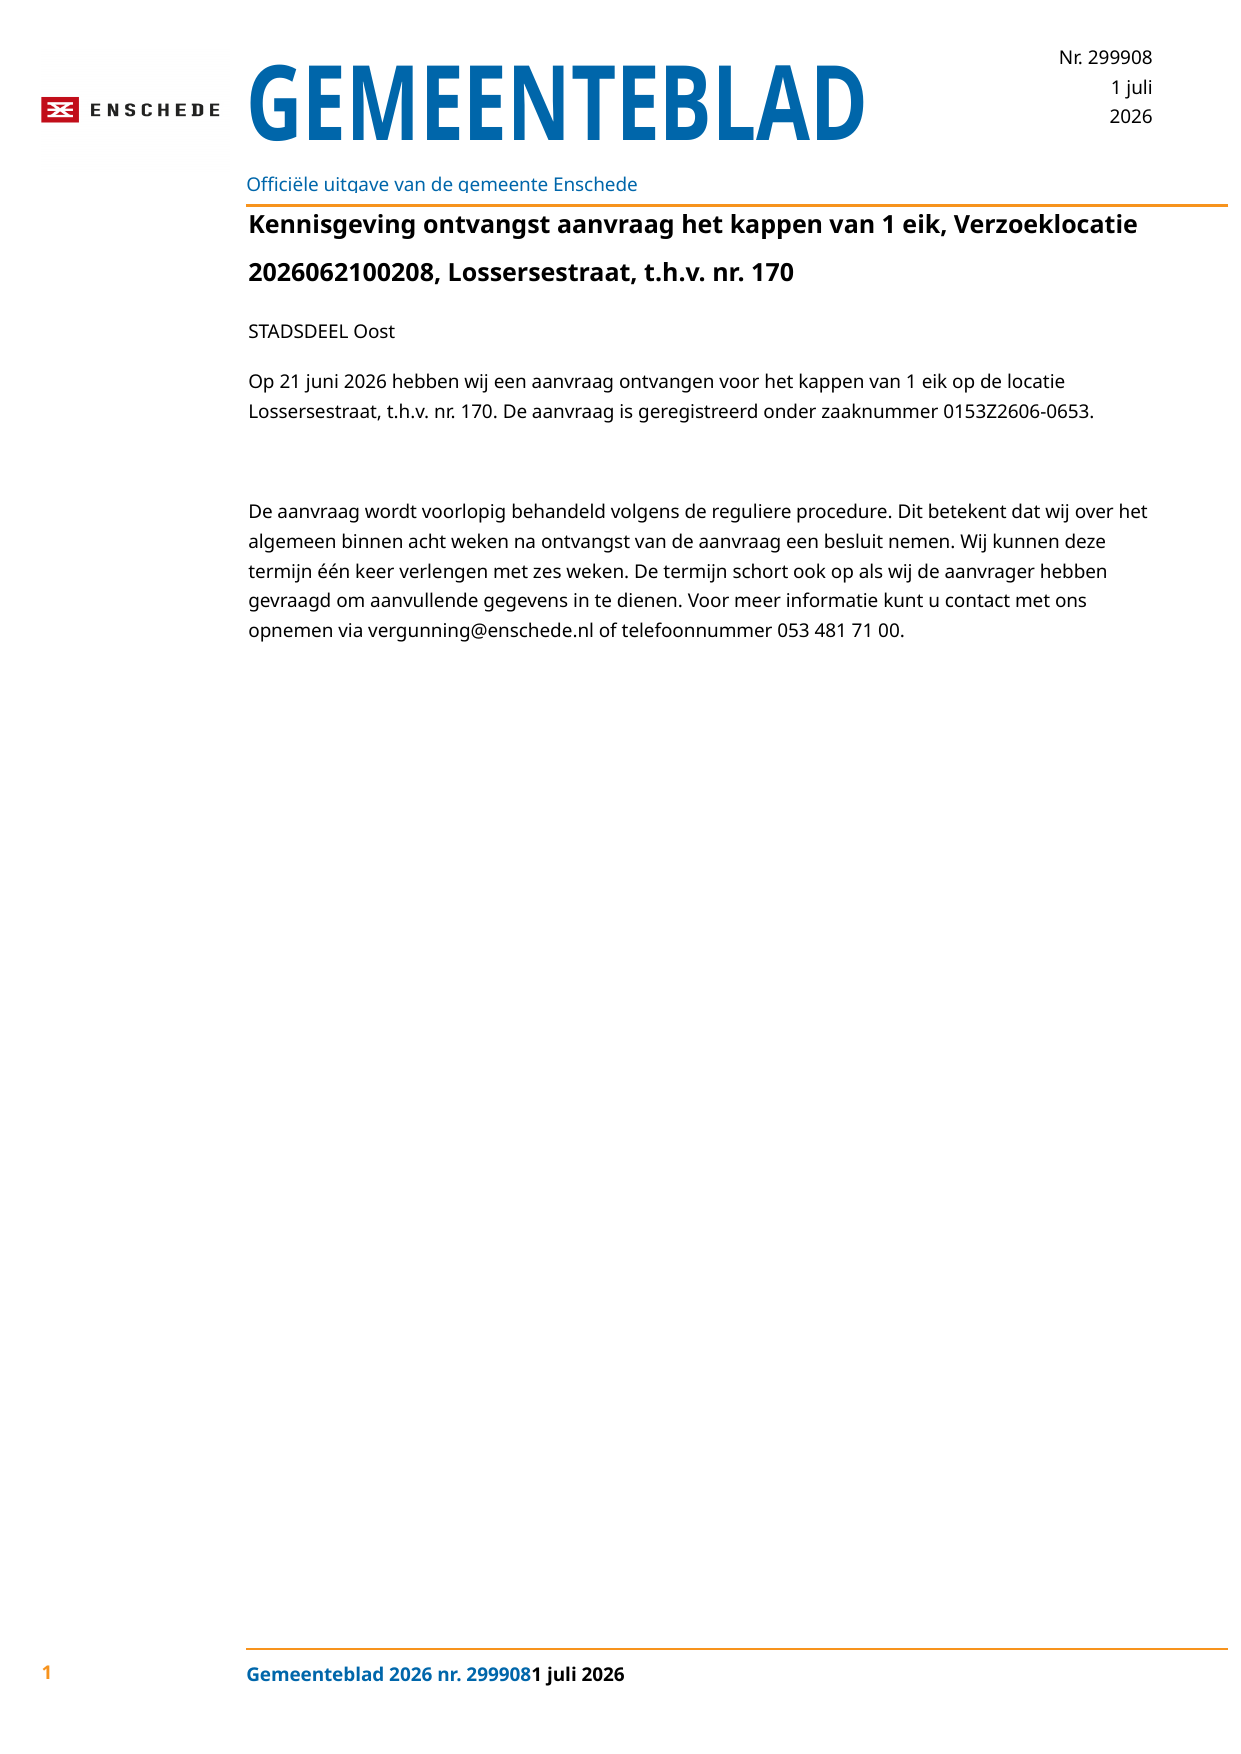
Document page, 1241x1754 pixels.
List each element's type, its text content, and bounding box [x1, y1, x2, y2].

text De aanvraag wordt voorlopig behandeld volgens de reguliere procedure. Dit betekent dat wij over het algemeen binnen acht weken na ontvangst van de aanvraag een besluit nemen. Wij kunnen deze termijn één keer verlengen met zes weken. De termijn schort ook op als wij de aanvrager hebben gevraagd om aanvullende gegevens in te dienen. Voor meer informatie kunt u contact met ons opnemen via vergunning@enschede.nl of telefoonnummer 053 481 71 00. [248, 499, 1152, 643]
picture [41, 47, 231, 172]
text Kennisgeving ontvangst aanvraag het kappen van 1 eik, Verzoeklocatie 2026062100208, Lossersestraat, t.h.v. nr. 170 [248, 207, 1152, 288]
text Op 21 juni 2026 hebben wij een aanvraag ontvangen voor het kappen van 1 eik op de locatie Lossersestraat, t.h.v. nr. 170. De aanvraag is geregistreerd onder zaaknummer 0153Z2606-0653. [248, 368, 1152, 424]
text STADSDEEL Oost [248, 318, 1152, 344]
